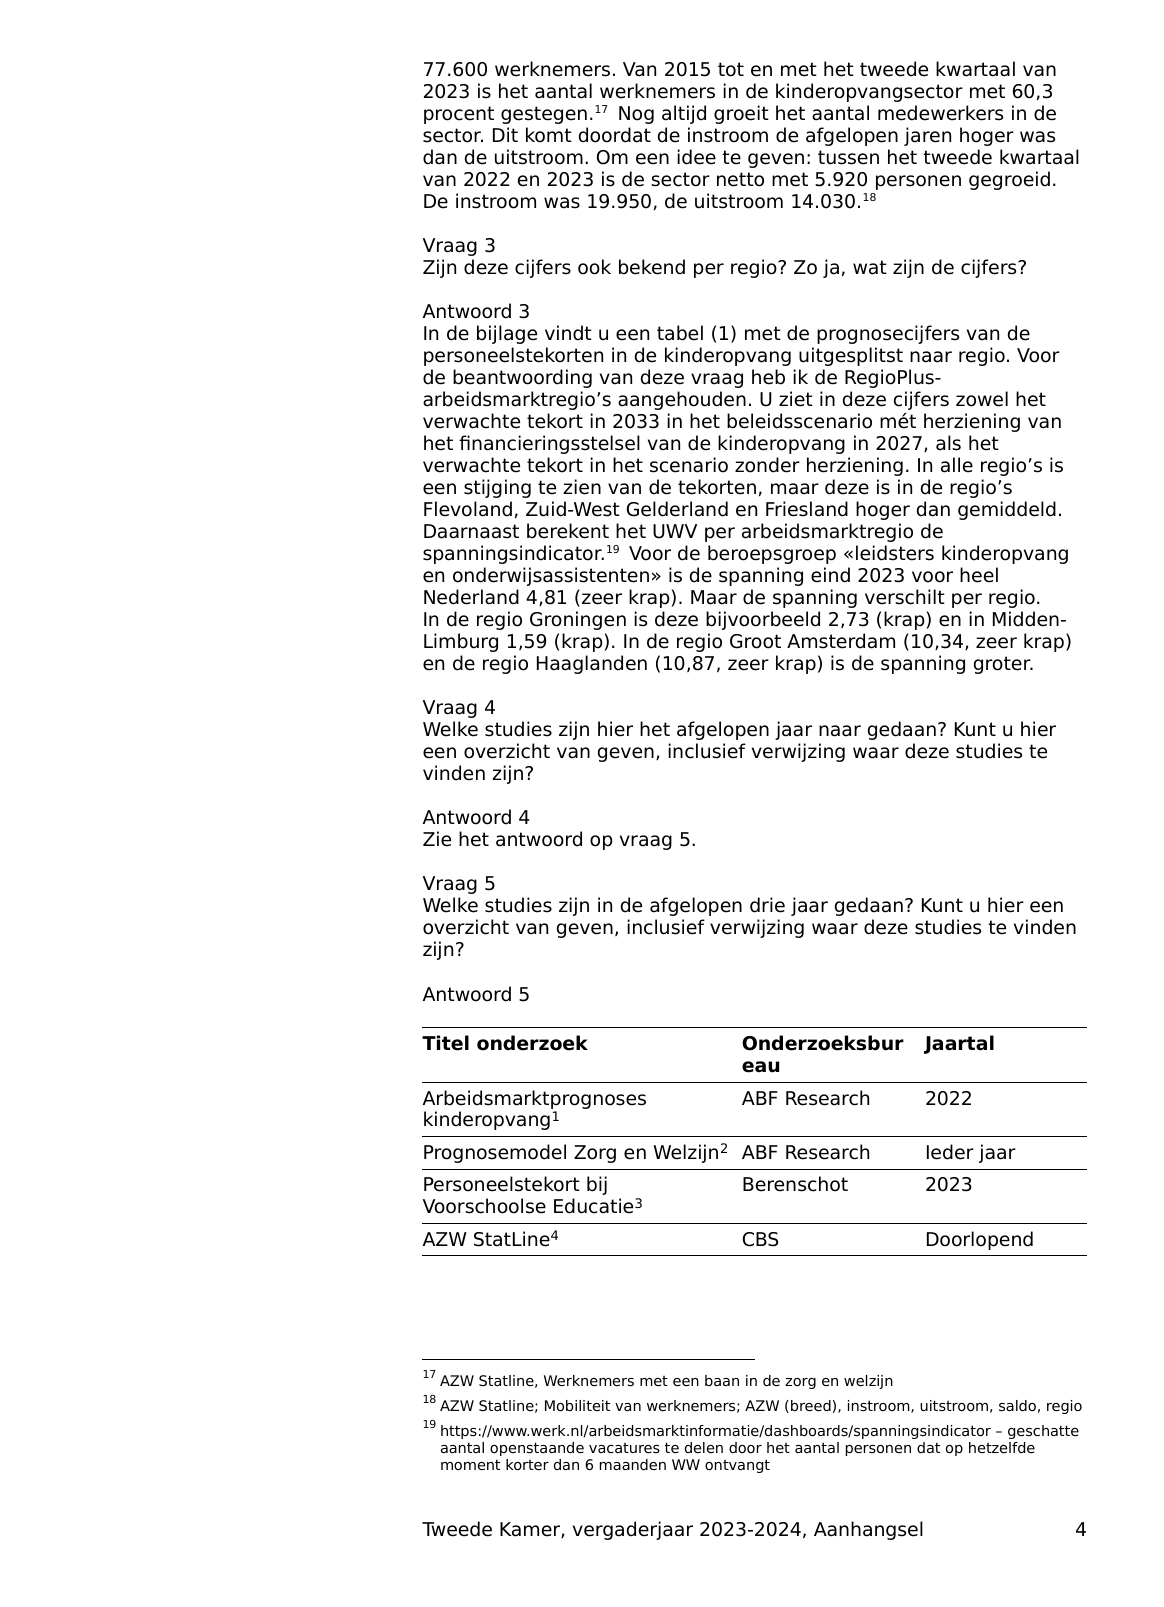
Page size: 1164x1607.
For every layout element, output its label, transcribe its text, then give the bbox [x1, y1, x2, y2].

text In de regio Groningen is deze bijvoorbeeld 2,73 (krap) en in Midden-Limburg 1,59 (krap). In de regio Groot Amsterdam (10,34, zeer krap) en de regio Haaglanden (10,87, zeer krap) is de spanning groter. [422, 609, 1087, 675]
table_cell Prognosemodel Zorg en Welzijn2 [422, 1137, 736, 1168]
text https://www.werk.nl/arbeidsmarktinformatie/dashboards/spanningsindicator – geschatte aantal openstaande vacatures te delen door het aantal personen dat op hetzelfde moment korter dan 6 maanden WW ontvangt [422, 1418, 1087, 1474]
table_cell Doorlopend [919, 1224, 1087, 1255]
text In de bijlage vindt u een tabel (1) met de prognosecijfers van de personeelstekorten in de kinderopvang uitgesplitst naar regio. Voor de beantwoording van deze vraag heb ik de RegioPlus-arbeidsmarktregio’s aangehouden. U ziet in deze cijfers zowel het verwachte tekort in 2033 in het beleidsscenario mét herziening van het financieringsstelsel van de kinderopvang in 2027, als het verwachte tekort in het scenario zonder herziening. In alle regio’s is een stijging te zien van de tekorten, maar deze is in de regio’s Flevoland, Zuid-West Gelderland en Friesland hoger dan gemiddeld. [422, 323, 1087, 521]
table_header Onderzoeksbureau [736, 1028, 919, 1082]
text Vraag 5 [422, 873, 1087, 895]
text Zie het antwoord op vraag 5. [422, 829, 1087, 851]
text AZW Statline; Mobiliteit van werknemers; AZW (breed), instroom, uitstroom, saldo, regio [422, 1393, 1087, 1416]
text Vraag 3 [422, 235, 1087, 257]
text Welke studies zijn hier het afgelopen jaar naar gedaan? Kunt u hier een overzicht van geven, inclusief verwijzing waar deze studies te vinden zijn? [422, 719, 1087, 785]
text AZW Statline, Werknemers met een baan in de zorg en welzijn [422, 1368, 1087, 1391]
text Welke studies zijn in de afgelopen drie jaar gedaan? Kunt u hier een overzicht van geven, inclusief verwijzing waar deze studies te vinden zijn? [422, 895, 1087, 961]
table_cell Ieder jaar [919, 1137, 1087, 1168]
table_cell ABF Research [736, 1083, 919, 1136]
text 77.600 werknemers. Van 2015 tot en met het tweede kwartaal van 2023 is het aantal werknemers in de kinderopvangsector met 60,3 procent gestegen. Nog altijd groeit het aantal medewerkers in de sector. Dit komt doordat de instroom de afgelopen jaren hoger was dan de uitstroom. Om een idee te geven: tussen het tweede kwartaal van 2022 en 2023 is de sector netto met 5.920 personen gegroeid. De instroom was 19.950, de uitstroom 14.030. [422, 59, 1087, 213]
table_cell 2022 [919, 1083, 1087, 1136]
table_cell 2023 [919, 1170, 1087, 1223]
text Antwoord 5 [422, 983, 1087, 1005]
table_cell ABF Research [736, 1137, 919, 1168]
table_header Jaartal [919, 1028, 1087, 1082]
table_cell Personeelstekort bij Voorschoolse Educatie3 [422, 1170, 736, 1223]
table_cell Berenschot [736, 1170, 919, 1223]
text Vraag 4 [422, 697, 1087, 719]
table_header Titel onderzoek [422, 1028, 736, 1082]
text Antwoord 3 [422, 301, 1087, 323]
text Daarnaast berekent het UWV per arbeidsmarktregio de spanningsindicator. Voor de beroepsgroep «leidsters kinderopvang en onderwijsassistenten» is de spanning eind 2023 voor heel Nederland 4,81 (zeer krap). Maar de spanning verschilt per regio. [422, 521, 1087, 609]
text Zijn deze cijfers ook bekend per regio? Zo ja, wat zijn de cijfers? [422, 257, 1087, 279]
text Antwoord 4 [422, 807, 1087, 829]
table_cell AZW StatLine4 [422, 1224, 736, 1255]
table_cell CBS [736, 1224, 919, 1255]
table_cell Arbeidsmarktprognoses kinderopvang1 [422, 1083, 736, 1136]
